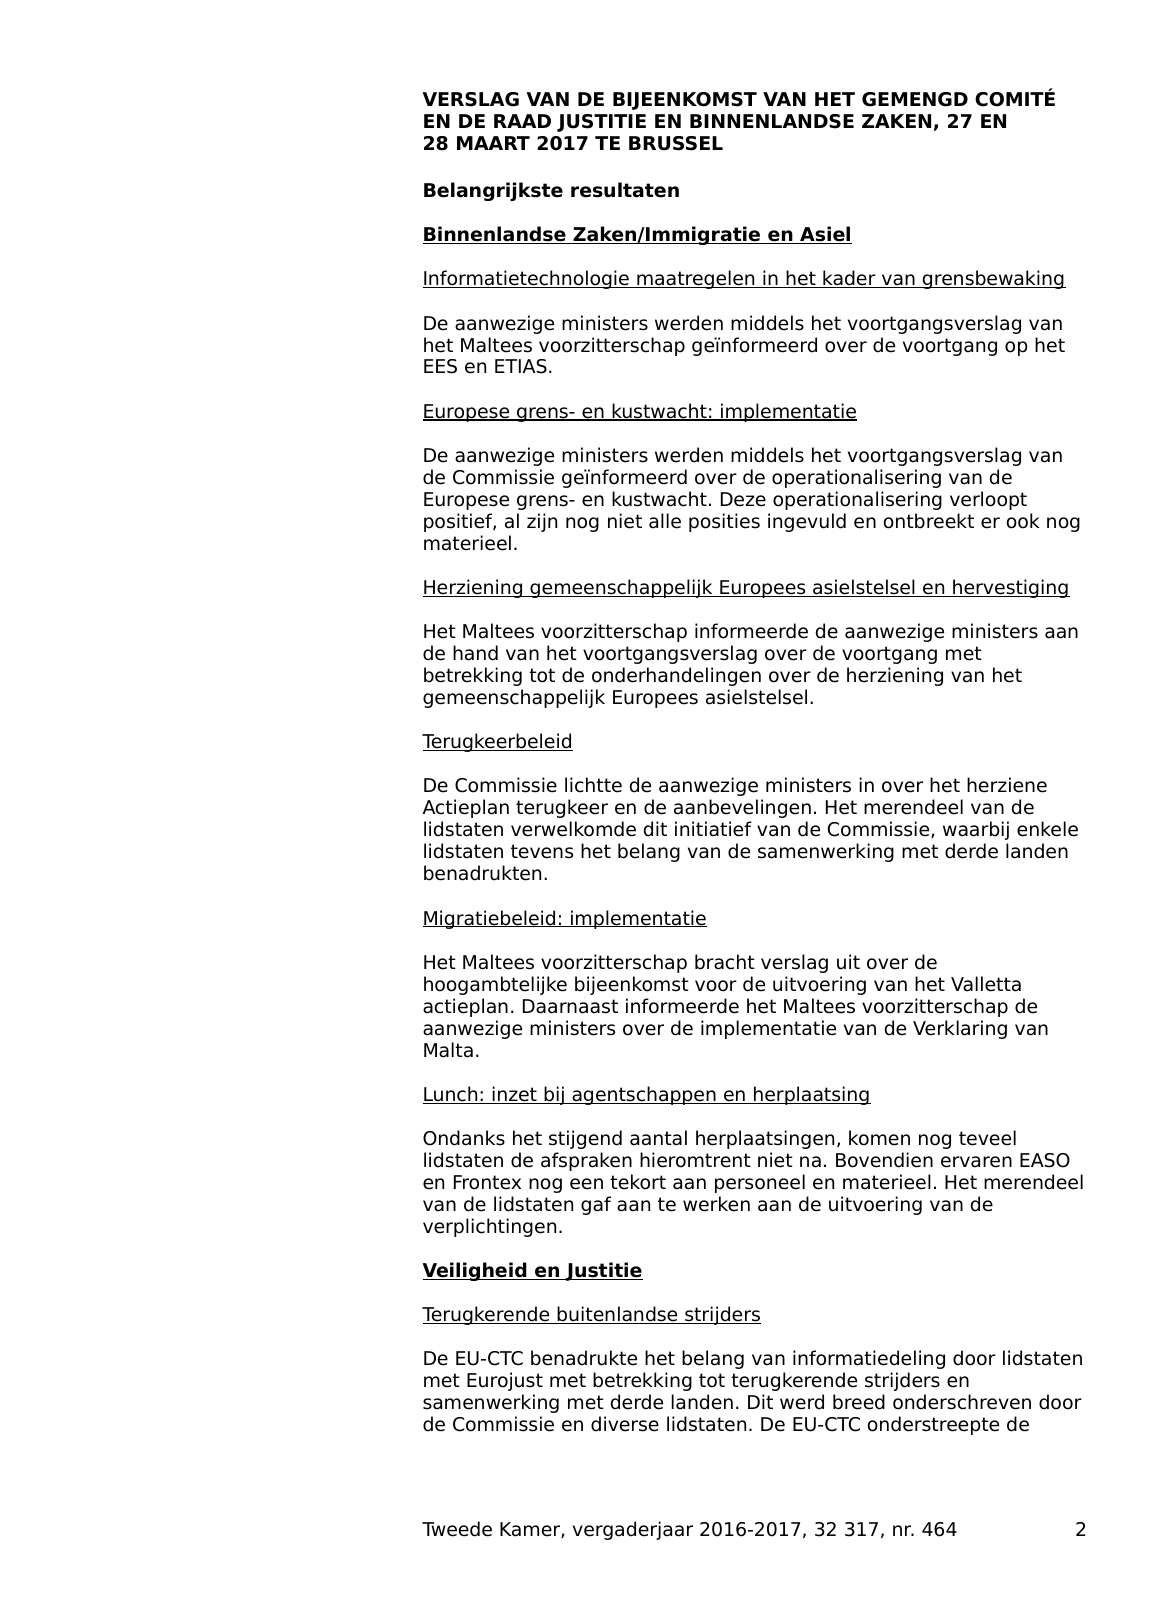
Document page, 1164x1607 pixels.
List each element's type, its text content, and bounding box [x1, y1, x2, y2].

text De aanwezige ministers werden middels het voortgangsverslag van het Maltees voorzitterschap geïnformeerd over de voortgang op het EES en ETIAS. [422, 312, 1087, 378]
text De Commissie lichtte de aanwezige ministers in over het herziene Actieplan terugkeer en de aanbevelingen. Het merendeel van de lidstaten verwelkomde dit initiatief van de Commissie, waarbij enkele lidstaten tevens het belang van de samenwerking met derde landen benadrukten. [422, 775, 1087, 885]
subtitle Migratiebeleid: implementatie [422, 907, 1087, 929]
text Ondanks het stijgend aantal herplaatsingen, komen nog teveel lidstaten de afspraken hieromtrent niet na. Bovendien ervaren EASO en Frontex nog een tekort aan personeel en materieel. Het merendeel van de lidstaten gaf aan te werken aan de uitvoering van de verplichtingen. [422, 1128, 1087, 1238]
subtitle Terugkeerbeleid [422, 731, 1087, 753]
subtitle Informatietechnologie maatregelen in het kader van grensbewaking [422, 268, 1087, 290]
subtitle Herziening gemeenschappelijk Europees asielstelsel en hervestiging [422, 577, 1087, 599]
subtitle VERSLAG VAN DE BIJEENKOMST VAN HET GEMENGD COMITÉ EN DE RAAD JUSTITIE EN BINNENLANDSE ZAKEN, 27 EN 28 MAART 2017 TE BRUSSEL [422, 89, 1087, 155]
subtitle Europese grens- en kustwacht: implementatie [422, 401, 1087, 423]
text De aanwezige ministers werden middels het voortgangsverslag van de Commissie geïnformeerd over de operationalisering van de Europese grens- en kustwacht. Deze operationalisering verloopt positief, al zijn nog niet alle posities ingevuld en ontbreekt er ook nog materieel. [422, 445, 1087, 555]
subtitle Belangrijkste resultaten [422, 180, 1087, 202]
text Het Maltees voorzitterschap bracht verslag uit over de hoogambtelijke bijeenkomst voor de uitvoering van het Valletta actieplan. Daarnaast informeerde het Maltees voorzitterschap de aanwezige ministers over de implementatie van de Verklaring van Malta. [422, 952, 1087, 1061]
subtitle Binnenlandse Zaken/Immigratie en Asiel [422, 224, 1087, 246]
text De EU-CTC benadrukte het belang van informatiedeling door lidstaten met Eurojust met betrekking tot terugkerende strijders en samenwerking met derde landen. Dit werd breed onderschreven door de Commissie en diverse lidstaten. De EU-CTC onderstreepte de [422, 1348, 1087, 1436]
subtitle Lunch: inzet bij agentschappen en herplaatsing [422, 1084, 1087, 1106]
text Het Maltees voorzitterschap informeerde de aanwezige ministers aan de hand van het voortgangsverslag over de voortgang met betrekking tot de onderhandelingen over de herziening van het gemeenschappelijk Europees asielstelsel. [422, 621, 1087, 709]
subtitle Veiligheid en Justitie [422, 1260, 1087, 1282]
subtitle Terugkerende buitenlandse strijders [422, 1304, 1087, 1326]
